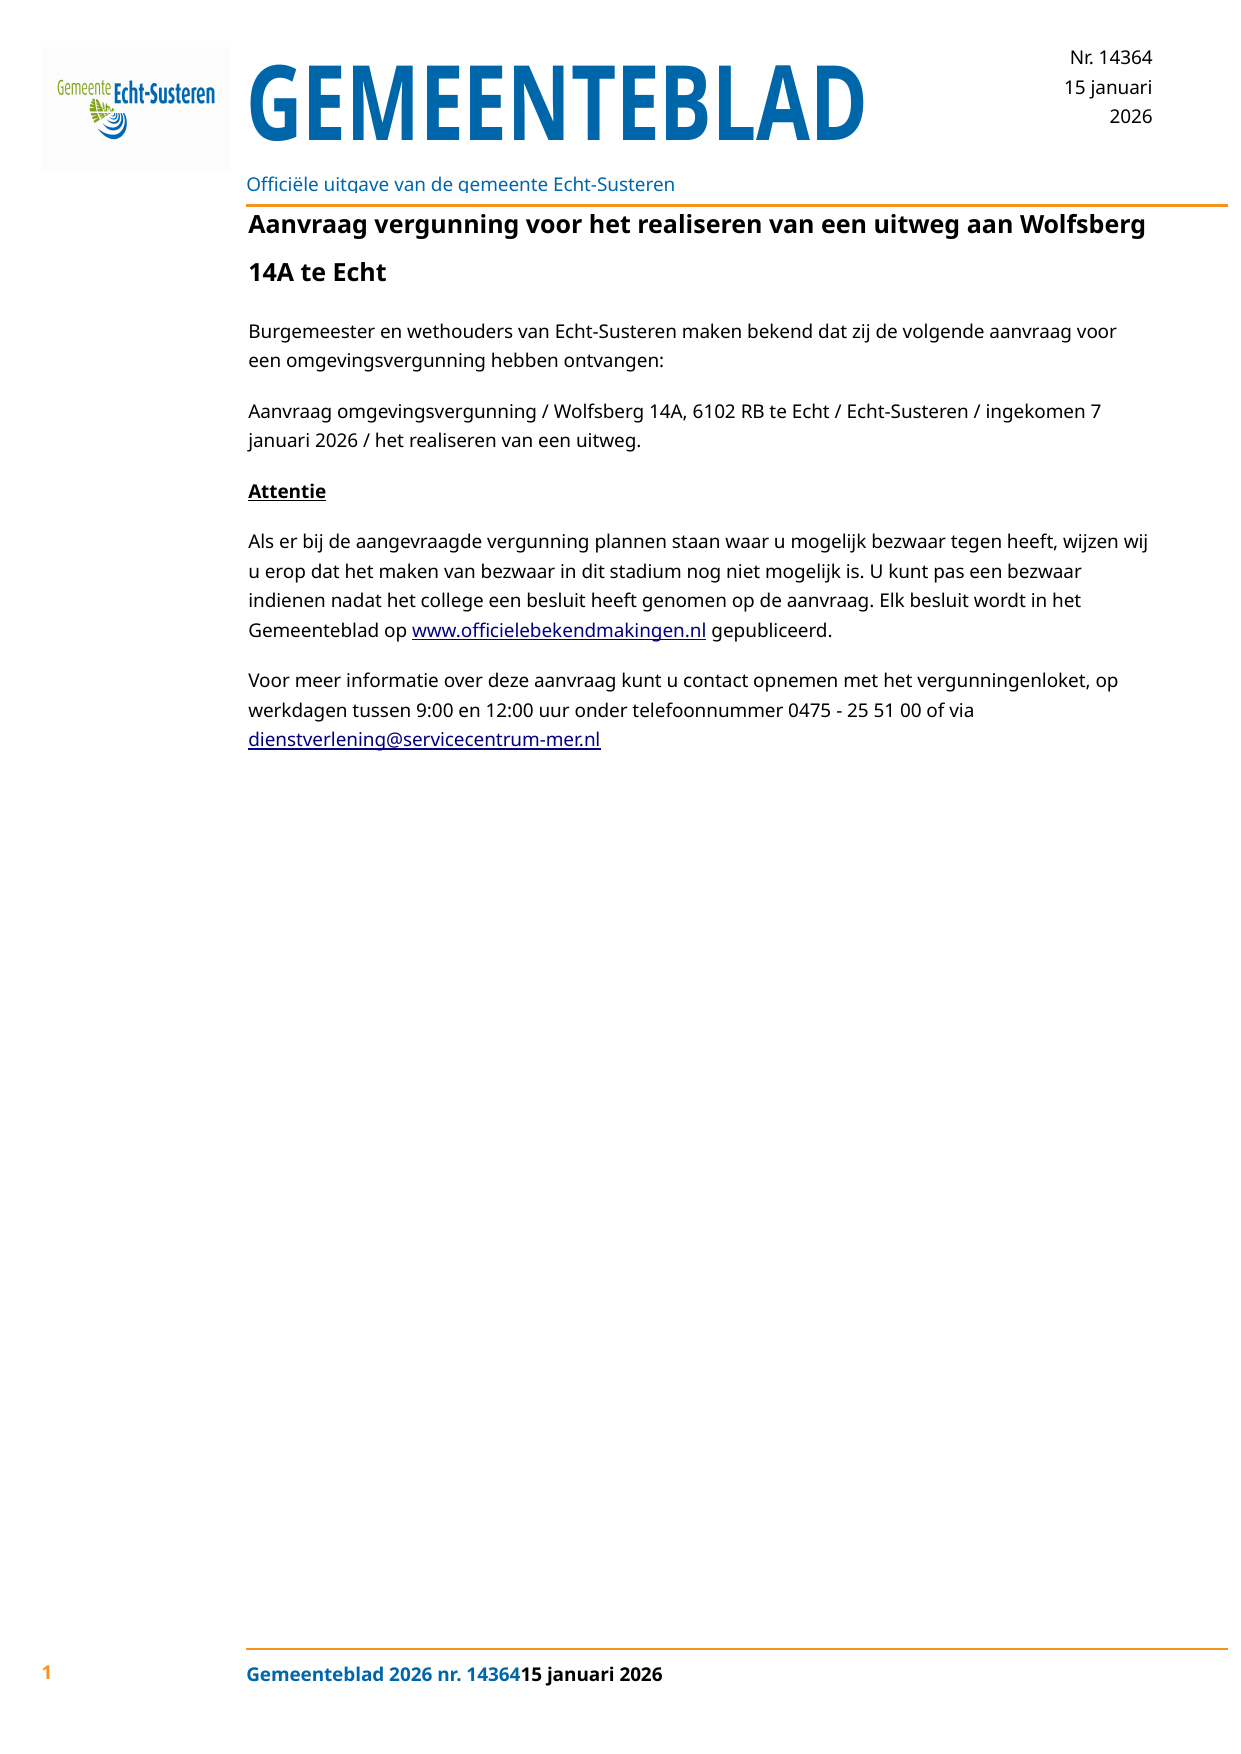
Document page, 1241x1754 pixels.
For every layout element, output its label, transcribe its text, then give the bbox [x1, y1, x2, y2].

text Aanvraag vergunning voor het realiseren van een uitweg aan Wolfsberg 14A te Echt [248, 207, 1152, 288]
picture [41, 47, 231, 172]
text Voor meer informatie over deze aanvraag kunt u contact opnemen met het vergunningenloket, op werkdagen tussen 9:00 en 12:00 uur onder telefoonnummer 0475 - 25 51 00 of via dienstverlening@servicecentrum-mer.nl [248, 667, 1152, 752]
text Als er bij de aangevraagde vergunning plannen staan waar u mogelijk bezwaar tegen heeft, wijzen wij u erop dat het maken van bezwaar in dit stadium nog niet mogelijk is. U kunt pas een bezwaar indienen nadat het college een besluit heeft genomen op de aanvraag. Elk besluit wordt in het Gemeenteblad op www.officielebekendmakingen.nl gepubliceerd. [248, 528, 1152, 643]
text Attentie [248, 478, 1152, 504]
text Aanvraag omgevingsvergunning / Wolfsberg 14A, 6102 RB te Echt / Echt-Susteren / ingekomen 7 januari 2026 / het realiseren van een uitweg. [248, 398, 1152, 453]
text Burgemeester en wethouders van Echt-Susteren maken bekend dat zij de volgende aanvraag voor een omgevingsvergunning hebben ontvangen: [248, 318, 1152, 373]
